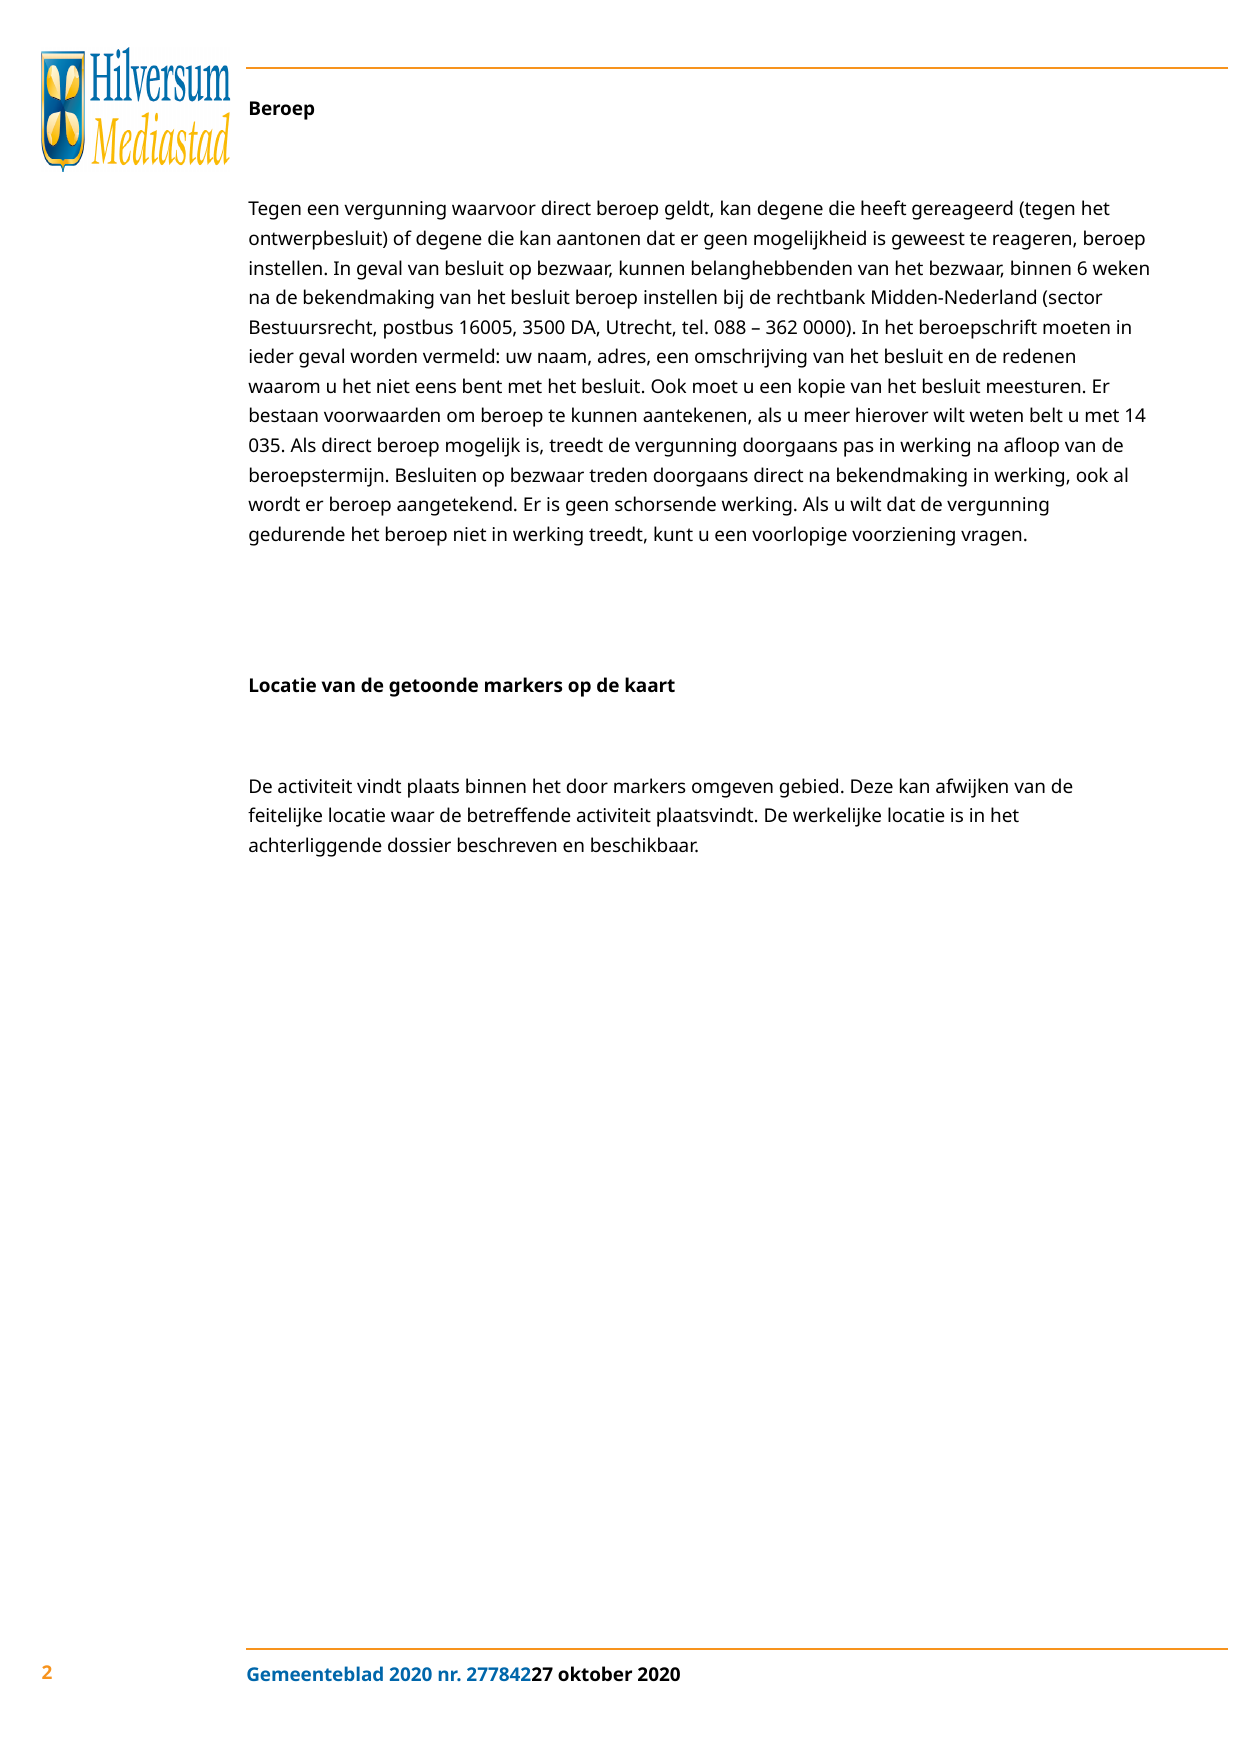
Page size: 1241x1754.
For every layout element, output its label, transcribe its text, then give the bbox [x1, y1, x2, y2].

text Beroep [248, 95, 1152, 121]
text Tegen een vergunning waarvoor direct beroep geldt, kan degene die heeft gereageerd (tegen het ontwerpbesluit) of degene die kan aantonen dat er geen mogelijkheid is geweest te reageren, beroep instellen. In geval van besluit op bezwaar, kunnen belanghebbenden van het bezwaar, binnen 6 weken na de bekendmaking van het besluit beroep instellen bij de rechtbank Midden-Nederland (sector Bestuursrecht, postbus 16005, 3500 DA, Utrecht, tel. 088 – 362 0000). In het beroepschrift moeten in ieder geval worden vermeld: uw naam, adres, een omschrijving van het besluit en de redenen waarom u het niet eens bent met het besluit. Ook moet u een kopie van het besluit meesturen. Er bestaan voorwaarden om beroep te kunnen aantekenen, als u meer hierover wilt weten belt u met 14 035. Als direct beroep mogelijk is, treedt de vergunning doorgaans pas in werking na afloop van de beroepstermijn. Besluiten op bezwaar treden doorgaans direct na bekendmaking in werking, ook al wordt er beroep aangetekend. Er is geen schorsende werking. Als u wilt dat de vergunning gedurende het beroep niet in werking treedt, kunt u een voorlopige voorziening vragen. [248, 196, 1152, 547]
picture [41, 47, 231, 172]
text Locatie van de getoonde markers op de kaart [248, 672, 1152, 698]
text De activiteit vindt plaats binnen het door markers omgeven gebied. Deze kan afwijken van de feitelijke locatie waar de betreffende activiteit plaatsvindt. De werkelijke locatie is in het achterliggende dossier beschreven en beschikbaar. [248, 773, 1152, 858]
